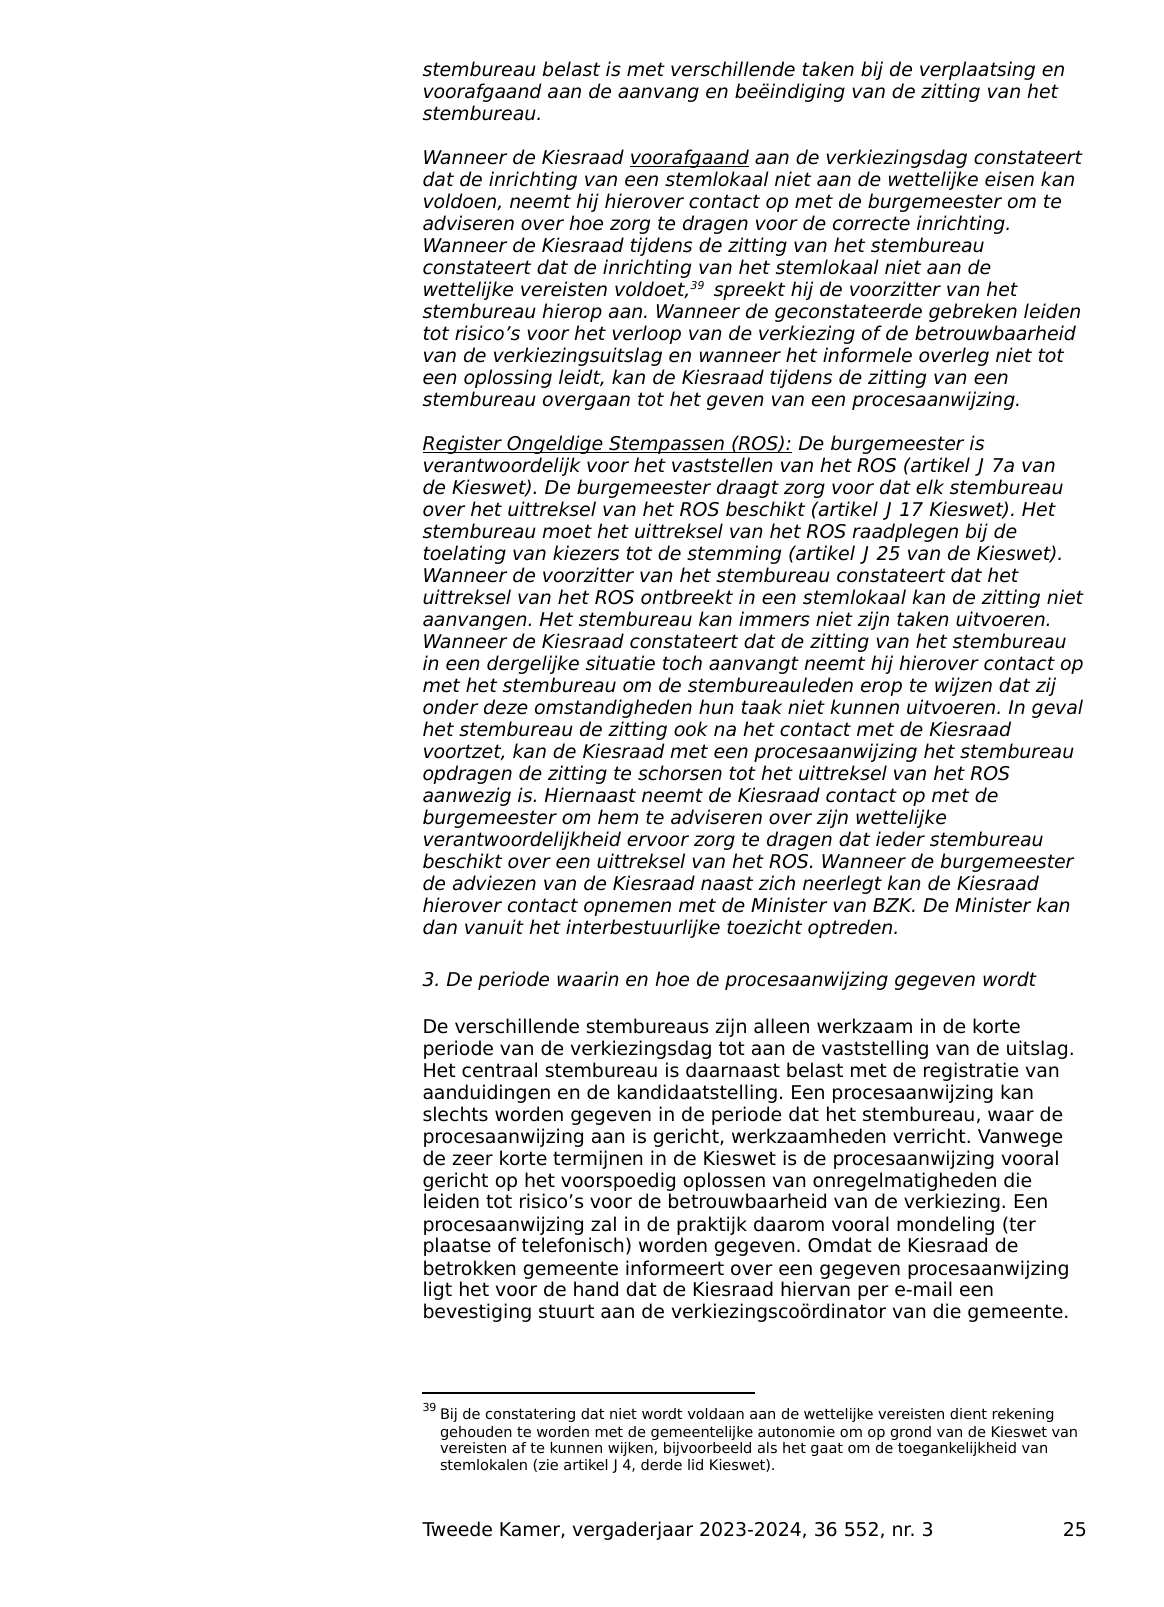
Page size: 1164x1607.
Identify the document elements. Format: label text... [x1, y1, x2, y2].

text Bij de constatering dat niet wordt voldaan aan de wettelijke vereisten dient rekening gehouden te worden met de gemeentelijke autonomie om op grond van de Kieswet van vereisten af te kunnen wijken, bijvoorbeeld als het gaat om de toegankelijkheid van stemlokalen (zie artikel J 4, derde lid Kieswet). [422, 1402, 1087, 1474]
text Wanneer de Kiesraad voorafgaand aan de verkiezingsdag constateert dat de inrichting van een stemlokaal niet aan de wettelijke eisen kan voldoen, neemt hij hierover contact op met de burgemeester om te adviseren over hoe zorg te dragen voor de correcte inrichting. Wanneer de Kiesraad tijdens de zitting van het stembureau constateert dat de inrichting van het stemlokaal niet aan de wettelijke vereisten voldoet, spreekt hij de voorzitter van het stembureau hierop aan. Wanneer de geconstateerde gebreken leiden tot risico’s voor het verloop van de verkiezing of de betrouwbaarheid van de verkiezingsuitslag en wanneer het informele overleg niet tot een oplossing leidt, kan de Kiesraad tijdens de zitting van een stembureau overgaan tot het geven van een procesaanwijzing. [422, 147, 1087, 411]
text Register Ongeldige Stempassen (ROS): De burgemeester is verantwoordelijk voor het vaststellen van het ROS (artikel J 7a van de Kieswet). De burgemeester draagt zorg voor dat elk stembureau over het uittreksel van het ROS beschikt (artikel J 17 Kieswet). Het stembureau moet het uittreksel van het ROS raadplegen bij de toelating van kiezers tot de stemming (artikel J 25 van de Kieswet). Wanneer de voorzitter van het stembureau constateert dat het uittreksel van het ROS ontbreekt in een stemlokaal kan de zitting niet aanvangen. Het stembureau kan immers niet zijn taken uitvoeren. Wanneer de Kiesraad constateert dat de zitting van het stembureau in een dergelijke situatie toch aanvangt neemt hij hierover contact op met het stembureau om de stembureauleden erop te wijzen dat zij onder deze omstandigheden hun taak niet kunnen uitvoeren. In geval het stembureau de zitting ook na het contact met de Kiesraad voortzet, kan de Kiesraad met een procesaanwijzing het stembureau opdragen de zitting te schorsen tot het uittreksel van het ROS aanwezig is. Hiernaast neemt de Kiesraad contact op met de burgemeester om hem te adviseren over zijn wettelijke verantwoordelijkheid ervoor zorg te dragen dat ieder stembureau beschikt over een uittreksel van het ROS. Wanneer de burgemeester de adviezen van de Kiesraad naast zich neerlegt kan de Kiesraad hierover contact opnemen met de Minister van BZK. De Minister kan dan vanuit het interbestuurlijke toezicht optreden. [422, 433, 1087, 939]
text De verschillende stembureaus zijn alleen werkzaam in de korte periode van de verkiezingsdag tot aan de vaststelling van de uitslag. Het centraal stembureau is daarnaast belast met de registratie van aanduidingen en de kandidaatstelling. Een procesaanwijzing kan slechts worden gegeven in de periode dat het stembureau, waar de procesaanwijzing aan is gericht, werkzaamheden verricht. Vanwege de zeer korte termijnen in de Kieswet is de procesaanwijzing vooral gericht op het voorspoedig oplossen van onregelmatigheden die leiden tot risico’s voor de betrouwbaarheid van de verkiezing. Een procesaanwijzing zal in de praktijk daarom vooral mondeling (ter plaatse of telefonisch) worden gegeven. Omdat de Kiesraad de betrokken gemeente informeert over een gegeven procesaanwijzing ligt het voor de hand dat de Kiesraad hiervan per e-mail een bevestiging stuurt aan de verkiezingscoördinator van die gemeente. [422, 1016, 1087, 1323]
text stembureau belast is met verschillende taken bij de verplaatsing en voorafgaand aan de aanvang en beëindiging van de zitting van het stembureau. [422, 59, 1087, 125]
subtitle 3. De periode waarin en hoe de procesaanwijzing gegeven wordt [422, 969, 1087, 991]
